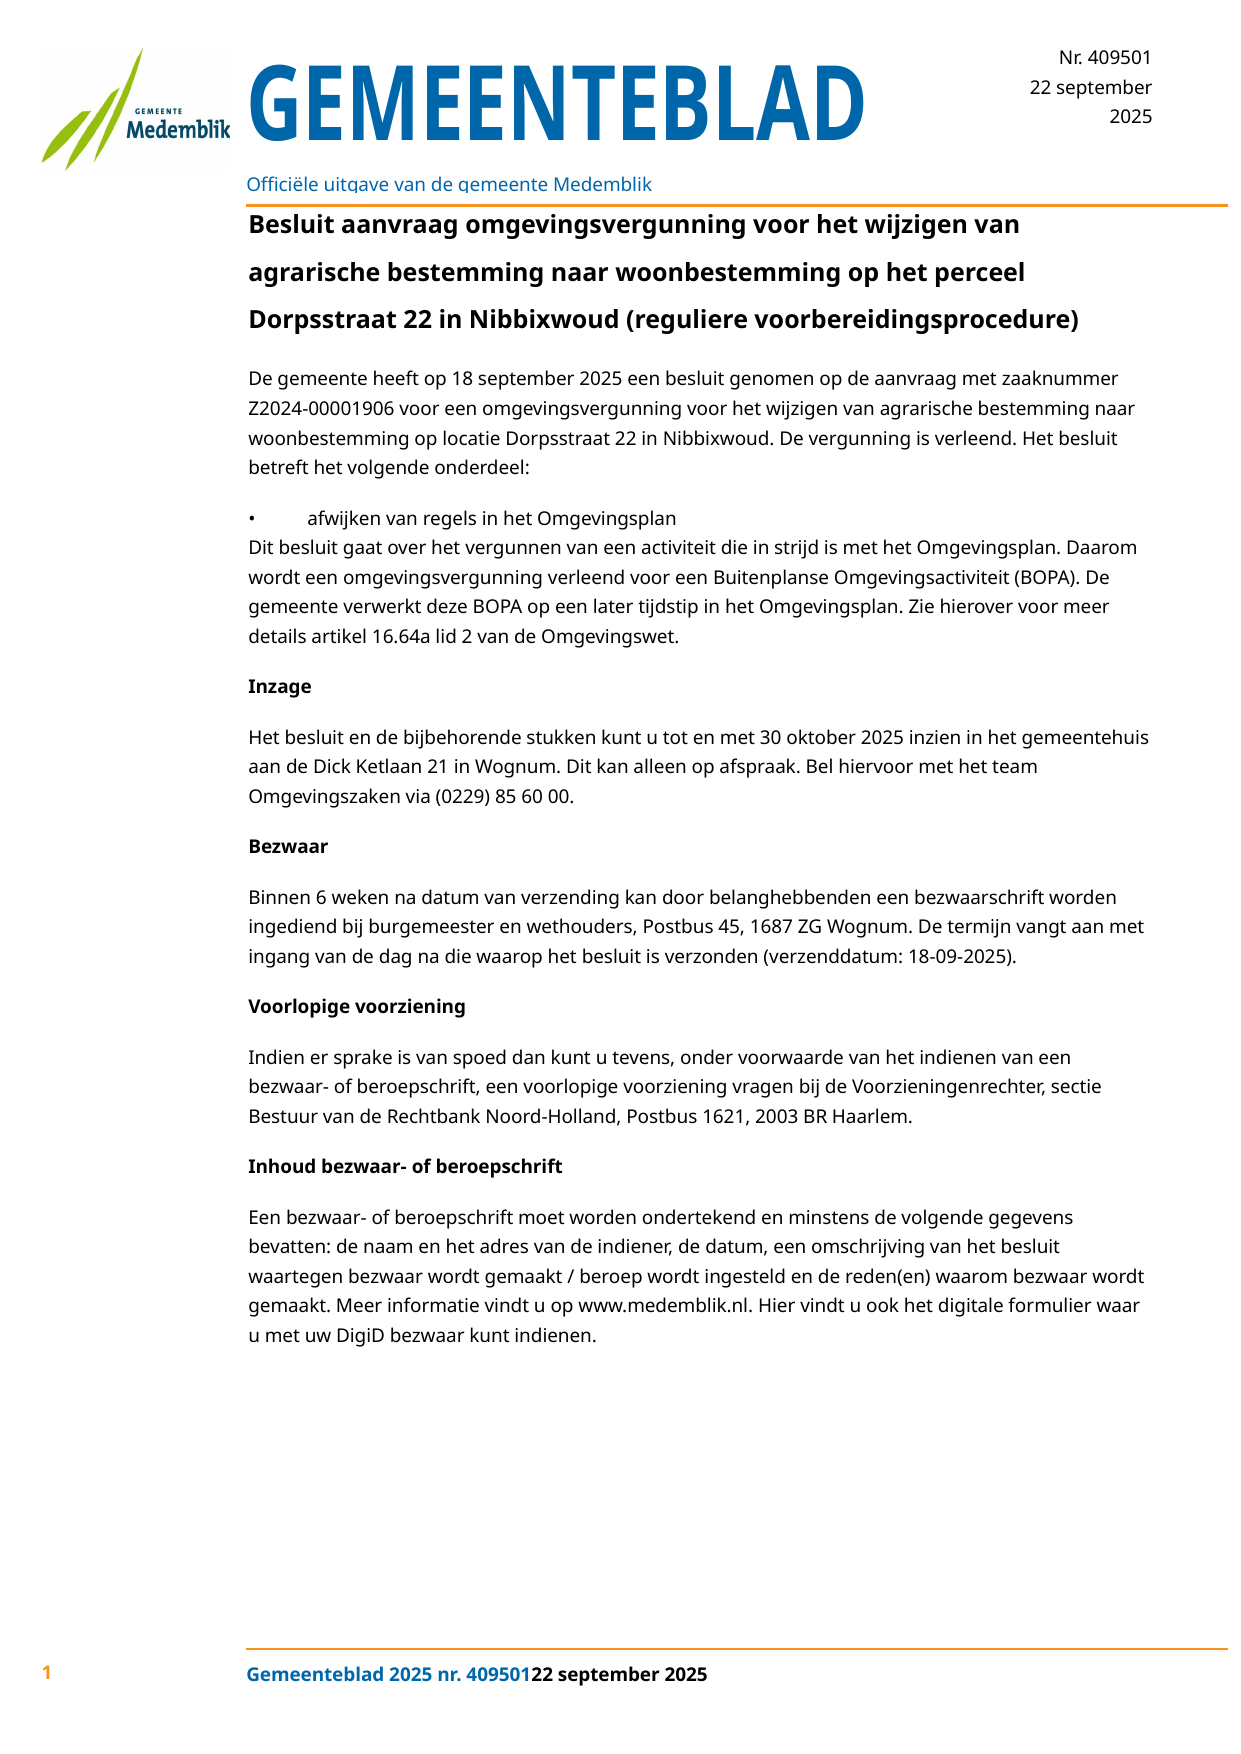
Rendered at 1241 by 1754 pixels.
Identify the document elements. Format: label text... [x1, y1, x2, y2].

text Een bezwaar- of beroepschrift moet worden ondertekend en minstens de volgende gegevens bevatten: de naam en het adres van de indiener, de datum, een omschrijving van het besluit waartegen bezwaar wordt gemaakt / beroep wordt ingesteld en de reden(en) waarom bezwaar wordt gemaakt. Meer informatie vindt u op www.medemblik.nl. Hier vindt u ook het digitale formulier waar u met uw DigiD bezwaar kunt indienen. [248, 1204, 1152, 1348]
text Binnen 6 weken na datum van verzending kan door belanghebbenden een bezwaarschrift worden ingediend bij burgemeester en wethouders, Postbus 45, 1687 ZG Wognum. De termijn vangt aan met ingang van de dag na die waarop het besluit is verzonden (verzenddatum: 18-09-2025). [248, 884, 1152, 969]
text Bezwaar [248, 833, 1152, 859]
text Het besluit en de bijbehorende stukken kunt u tot en met 30 oktober 2025 inzien in het gemeentehuis aan de Dick Ketlaan 21 in Wognum. Dit kan alleen op afspraak. Bel hiervoor met het team Omgevingszaken via (0229) 85 60 00. [248, 724, 1152, 809]
text Inhoud bezwaar- of beroepschrift [248, 1153, 1152, 1179]
text Voorlopige voorziening [248, 993, 1152, 1019]
list afwijken van regels in het Omgevingsplan [248, 505, 1152, 530]
text Besluit aanvraag omgevingsvergunning voor het wijzigen van agrarische bestemming naar woonbestemming op het perceel Dorpsstraat 22 in Nibbixwoud (reguliere voorbereidingsprocedure) [248, 207, 1152, 336]
text De gemeente heeft op 18 september 2025 een besluit genomen op de aanvraag met zaaknummer Z2024-00001906 voor een omgevingsvergunning voor het wijzigen van agrarische bestemming naar woonbestemming op locatie Dorpsstraat 22 in Nibbixwoud. De vergunning is verleend. Het besluit betreft het volgende onderdeel: [248, 366, 1152, 480]
text Indien er sprake is van spoed dan kunt u tevens, onder voorwaarde van het indienen van een bezwaar- of beroepschrift, een voorlopige voorziening vragen bij de Voorzieningenrechter, sectie Bestuur van de Rechtbank Noord-Holland, Postbus 1621, 2003 BR Haarlem. [248, 1044, 1152, 1129]
text Inzage [248, 673, 1152, 699]
picture [41, 47, 231, 172]
text Dit besluit gaat over het vergunnen van een activiteit die in strijd is met het Omgevingsplan. Daarom wordt een omgevingsvergunning verleend voor een Buitenplanse Omgevingsactiviteit (BOPA). De gemeente verwerkt deze BOPA op een later tijdstip in het Omgevingsplan. Zie hierover voor meer details artikel 16.64a lid 2 van de Omgevingswet. [248, 534, 1152, 649]
